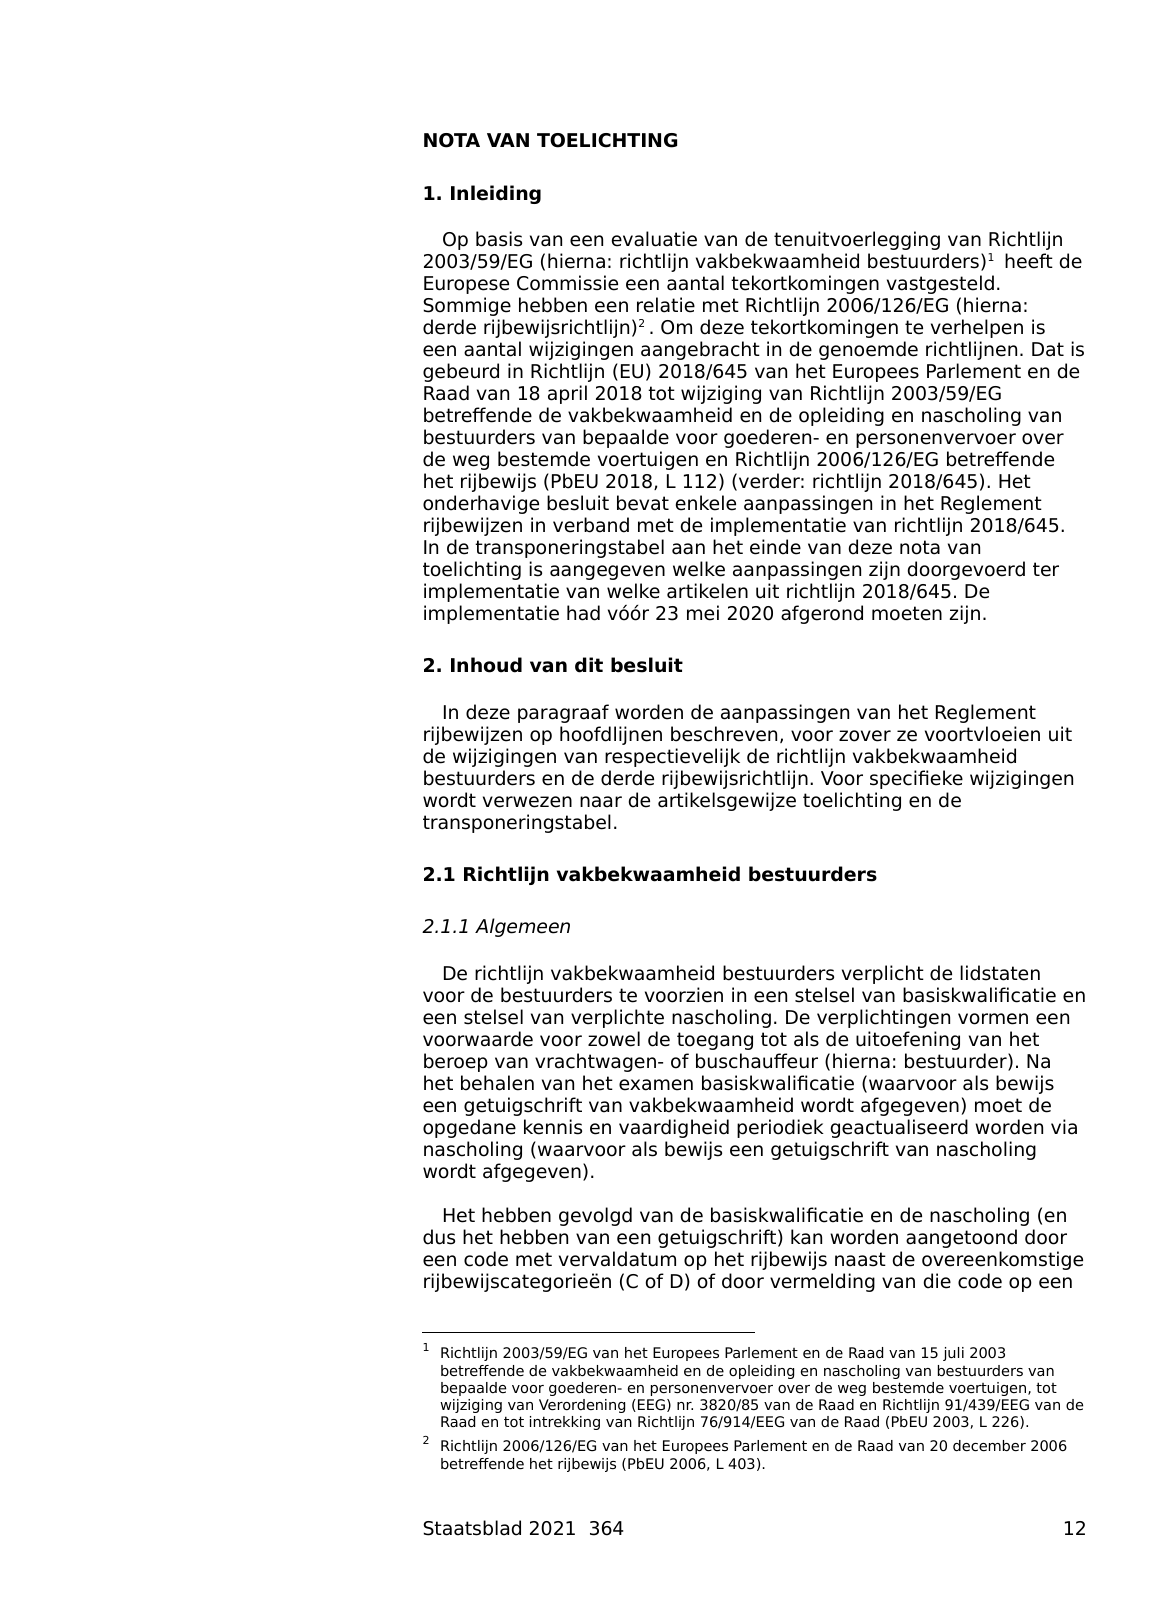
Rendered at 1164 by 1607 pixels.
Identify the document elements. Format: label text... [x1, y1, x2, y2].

subtitle 2.1.1 Algemeen [422, 916, 1087, 938]
text Richtlijn 2006/126/EG van het Europees Parlement en de Raad van 20 december 2006 betreffende het rijbewijs (PbEU 2006, L 403). [422, 1434, 1087, 1473]
subtitle 2.1 Richtlijn vakbekwaamheid bestuurders [422, 864, 1087, 886]
text In deze paragraaf worden de aanpassingen van het Reglement rijbewijzen op hoofdlijnen beschreven, voor zover ze voortvloeien uit de wijzigingen van respectievelijk de richtlijn vakbekwaamheid bestuurders en de derde rijbewijsrichtlijn. Voor specifieke wijzigingen wordt verwezen naar de artikelsgewijze toelichting en de transponeringstabel. [422, 702, 1087, 834]
text De richtlijn vakbekwaamheid bestuurders verplicht de lidstaten voor de bestuurders te voorzien in een stelsel van basiskwalificatie en een stelsel van verplichte nascholing. De verplichtingen vormen een voorwaarde voor zowel de toegang tot als de uitoefening van het beroep van vrachtwagen- of buschauffeur (hierna: bestuurder). Na het behalen van het examen basiskwalificatie (waarvoor als bewijs een getuigschrift van vakbekwaamheid wordt afgegeven) moet de opgedane kennis en vaardigheid periodiek geactualiseerd worden via nascholing (waarvoor als bewijs een getuigschrift van nascholing wordt afgegeven). [422, 963, 1087, 1183]
subtitle 2. Inhoud van dit besluit [422, 655, 1087, 677]
subtitle 1. Inleiding [422, 182, 1087, 204]
subtitle NOTA VAN TOELICHTING [422, 130, 1087, 152]
text Richtlijn 2003/59/EG van het Europees Parlement en de Raad van 15 juli 2003 betreffende de vakbekwaamheid en de opleiding en nascholing van bestuurders van bepaalde voor goederen- en personenvervoer over de weg bestemde voertuigen, tot wijziging van Verordening (EEG) nr. 3820/85 van de Raad en Richtlijn 91/439/EEG van de Raad en tot intrekking van Richtlijn 76/914/EEG van de Raad (PbEU 2003, L 226). [422, 1341, 1087, 1431]
text Op basis van een evaluatie van de tenuitvoerlegging van Richtlijn 2003/59/EG (hierna: richtlijn vakbekwaamheid bestuurders) heeft de Europese Commissie een aantal tekortkomingen vastgesteld. Sommige hebben een relatie met Richtlijn 2006/126/EG (hierna: derde rijbewijsrichtlijn). Om deze tekortkomingen te verhelpen is een aantal wijzigingen aangebracht in de genoemde richtlijnen. Dat is gebeurd in Richtlijn (EU) 2018/645 van het Europees Parlement en de Raad van 18 april 2018 tot wijziging van Richtlijn 2003/59/EG betreffende de vakbekwaamheid en de opleiding en nascholing van bestuurders van bepaalde voor goederen- en personenvervoer over de weg bestemde voertuigen en Richtlijn 2006/126/EG betreffende het rijbewijs (PbEU 2018, L 112) (verder: richtlijn 2018/645). Het onderhavige besluit bevat enkele aanpassingen in het Reglement rijbewijzen in verband met de implementatie van richtlijn 2018/645. In de transponeringstabel aan het einde van deze nota van toelichting is aangegeven welke aanpassingen zijn doorgevoerd ter implementatie van welke artikelen uit richtlijn 2018/645. De implementatie had vóór 23 mei 2020 afgerond moeten zijn. [422, 229, 1087, 625]
text Het hebben gevolgd van de basiskwalificatie en de nascholing (en dus het hebben van een getuigschrift) kan worden aangetoond door een code met vervaldatum op het rijbewijs naast de overeenkomstige rijbewijscategorieën (C of D) of door vermelding van die code op een [422, 1205, 1087, 1293]
